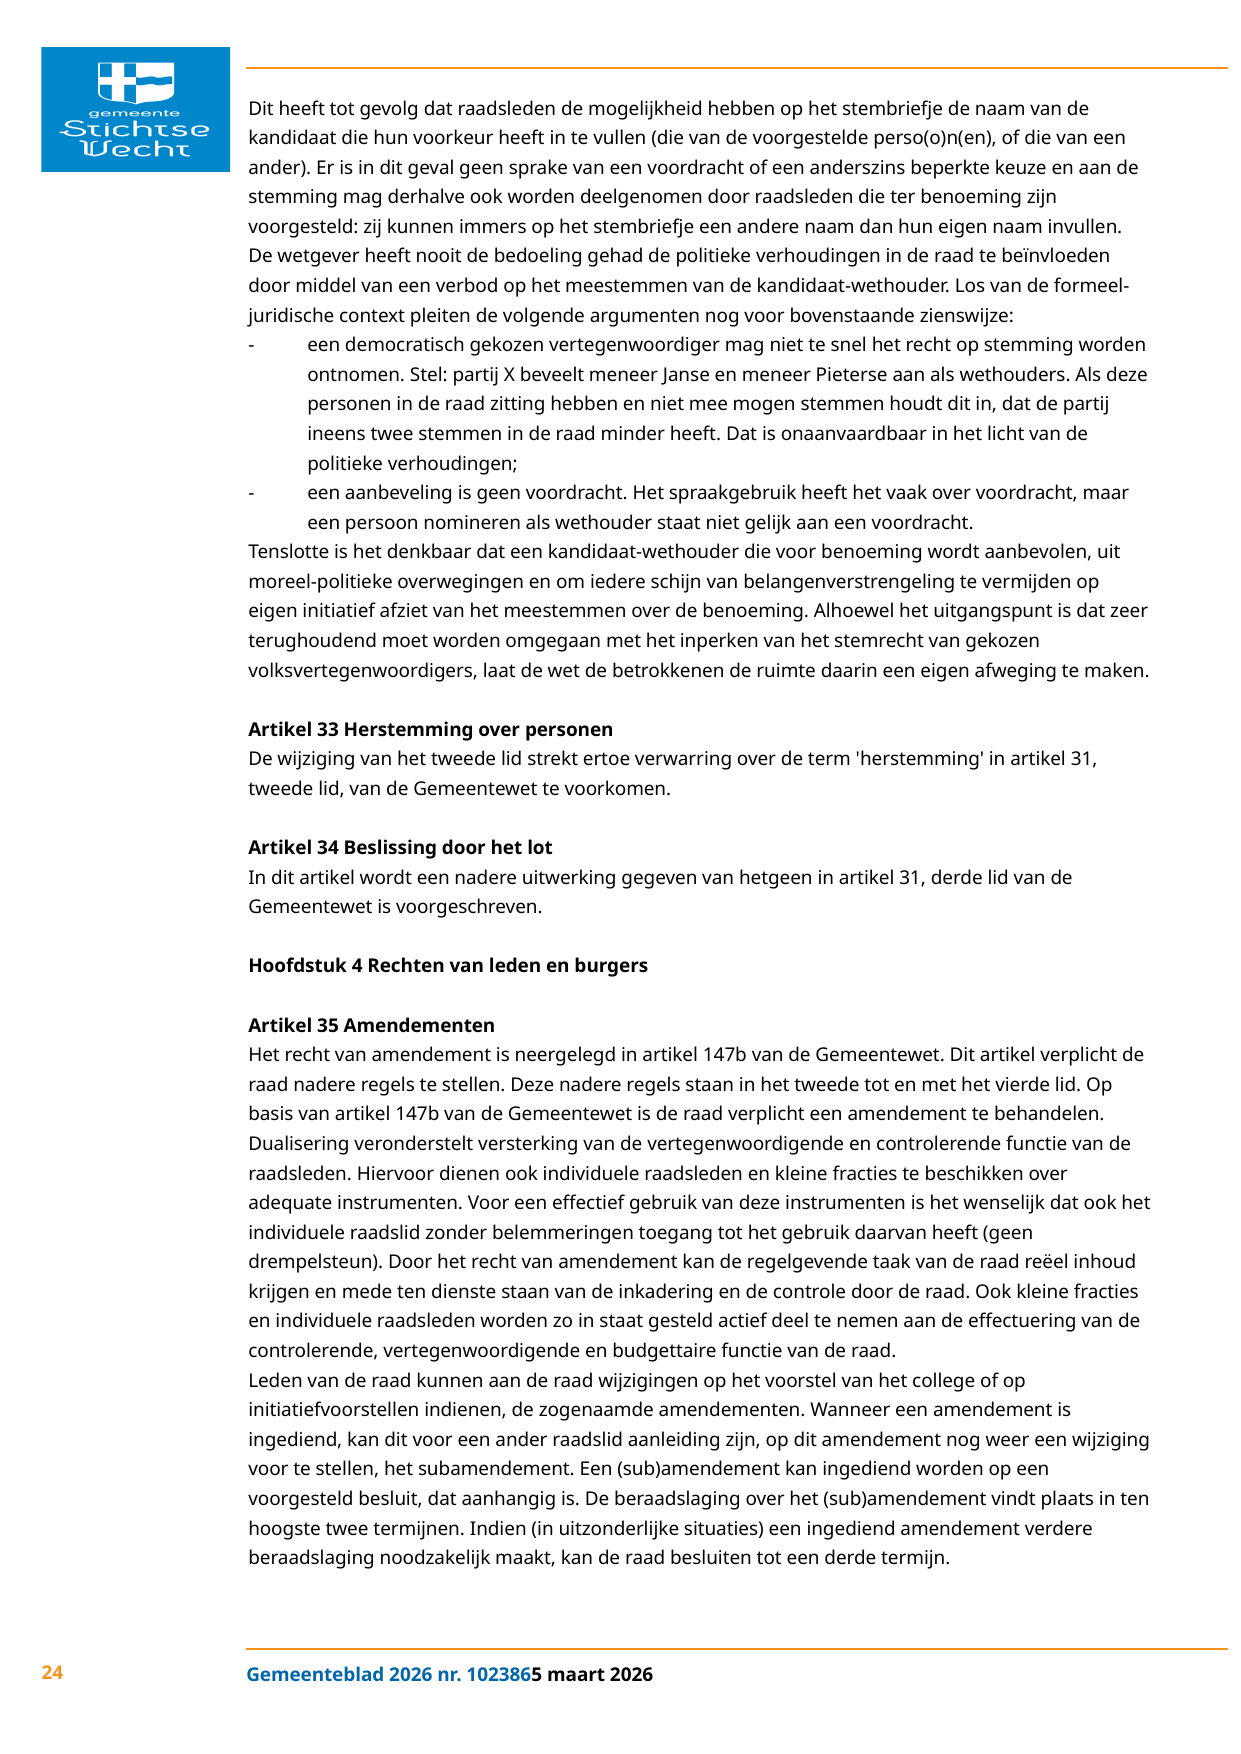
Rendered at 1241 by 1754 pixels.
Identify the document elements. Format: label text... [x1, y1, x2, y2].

text Artikel 33 Herstemming over personen [248, 716, 1152, 742]
list een aanbeveling is geen voordracht. Het spraakgebruik heeft het vaak over voordracht, maar een persoon nomineren als wethouder staat niet gelijk aan een voordracht. [248, 479, 1152, 535]
text Artikel 34 Beslissing door het lot [248, 834, 1152, 860]
text Dualisering veronderstelt versterking van de vertegenwoordigende en controlerende functie van de raadsleden. Hiervoor dienen ook individuele raadsleden en kleine fracties te beschikken over adequate instrumenten. Voor een effectief gebruik van deze instrumenten is het wenselijk dat ook het individuele raadslid zonder belemmeringen toegang tot het gebruik daarvan heeft (geen drempelsteun). Door het recht van amendement kan de regelgevende taak van de raad reëel inhoud krijgen en mede ten dienste staan van de inkadering en de controle door de raad. Ook kleine fracties en individuele raadsleden worden zo in staat gesteld actief deel te nemen aan de effectuering van de controlerende, vertegenwoordigende en budgettaire functie van de raad. [248, 1130, 1152, 1363]
list een democratisch gekozen vertegenwoordiger mag niet te snel het recht op stemming worden ontnomen. Stel: partij X beveelt meneer Janse en meneer Pieterse aan als wethouders. Als deze personen in de raad zitting hebben en niet mee mogen stemmen houdt dit in, dat de partij ineens twee stemmen in de raad minder heeft. Dat is onaanvaardbaar in het licht van de politieke verhoudingen; [248, 331, 1152, 476]
picture [99, 63, 135, 101]
text Het recht van amendement is neergelegd in artikel 147b van de Gemeentewet. Dit artikel verplicht de raad nadere regels te stellen. Deze nadere regels staan in het tweede tot en met het vierde lid. Op basis van artikel 147b van de Gemeentewet is de raad verplicht een amendement te behandelen. [248, 1041, 1152, 1126]
text In dit artikel wordt een nadere uitwerking gegeven van hetgeen in artikel 31, derde lid van de Gemeentewet is voorgeschreven. [248, 864, 1152, 919]
text Dit heeft tot gevolg dat raadsleden de mogelijkheid hebben op het stembriefje de naam van de kandidaat die hun voorkeur heeft in te vullen (die van de voorgestelde perso(o)n(en), of die van een ander). Er is in dit geval geen sprake van een voordracht of een anderszins beperkte keuze en aan de stemming mag derhalve ook worden deelgenomen door raadsleden die ter benoeming zijn voorgesteld: zij kunnen immers op het stembriefje een andere naam dan hun eigen naam invullen. De wetgever heeft nooit de bedoeling gehad de politieke verhoudingen in de raad te beïnvloeden door middel van een verbod op het meestemmen van de kandidaat-wethouder. Los van de formeel-juridische context pleiten de volgende argumenten nog voor bovenstaande zienswijze: [248, 95, 1152, 328]
text De wijziging van het tweede lid strekt ertoe verwarring over de term 'herstemming' in artikel 31, tweede lid, van de Gemeentewet te voorkomen. [248, 746, 1152, 801]
text Hoofdstuk 4 Rechten van leden en burgers [248, 953, 1152, 978]
text Leden van de raad kunnen aan de raad wijzigingen op het voorstel van het college of op initiatiefvoorstellen indienen, de zogenaamde amendementen. Wanneer een amendement is ingediend, kan dit voor een ander raadslid aanleiding zijn, op dit amendement nog weer een wijziging voor te stellen, het subamendement. Een (sub)amendement kan ingediend worden op een voorgesteld besluit, dat aanhangig is. De beraadslaging over het (sub)amendement vindt plaats in ten hoogste twee termijnen. Indien (in uitzonderlijke situaties) een ingediend amendement verdere beraadslaging noodzakelijk maakt, kan de raad besluiten tot een derde termijn. [248, 1367, 1152, 1570]
text Artikel 35 Amendementen [248, 1012, 1152, 1038]
text Tenslotte is het denkbaar dat een kandidaat-wethouder die voor benoeming wordt aanbevolen, uit moreel-politieke overwegingen en om iedere schijn van belangenverstrengeling te vermijden op eigen initiatief afziet van het meestemmen over de benoeming. Alhoewel het uitgangspunt is dat zeer terughoudend moet worden omgegaan met het inperken van het stemrecht van gekozen volksvertegenwoordigers, laat de wet de betrokkenen de ruimte daarin een eigen afweging te maken. [248, 538, 1152, 683]
picture [137, 63, 174, 103]
